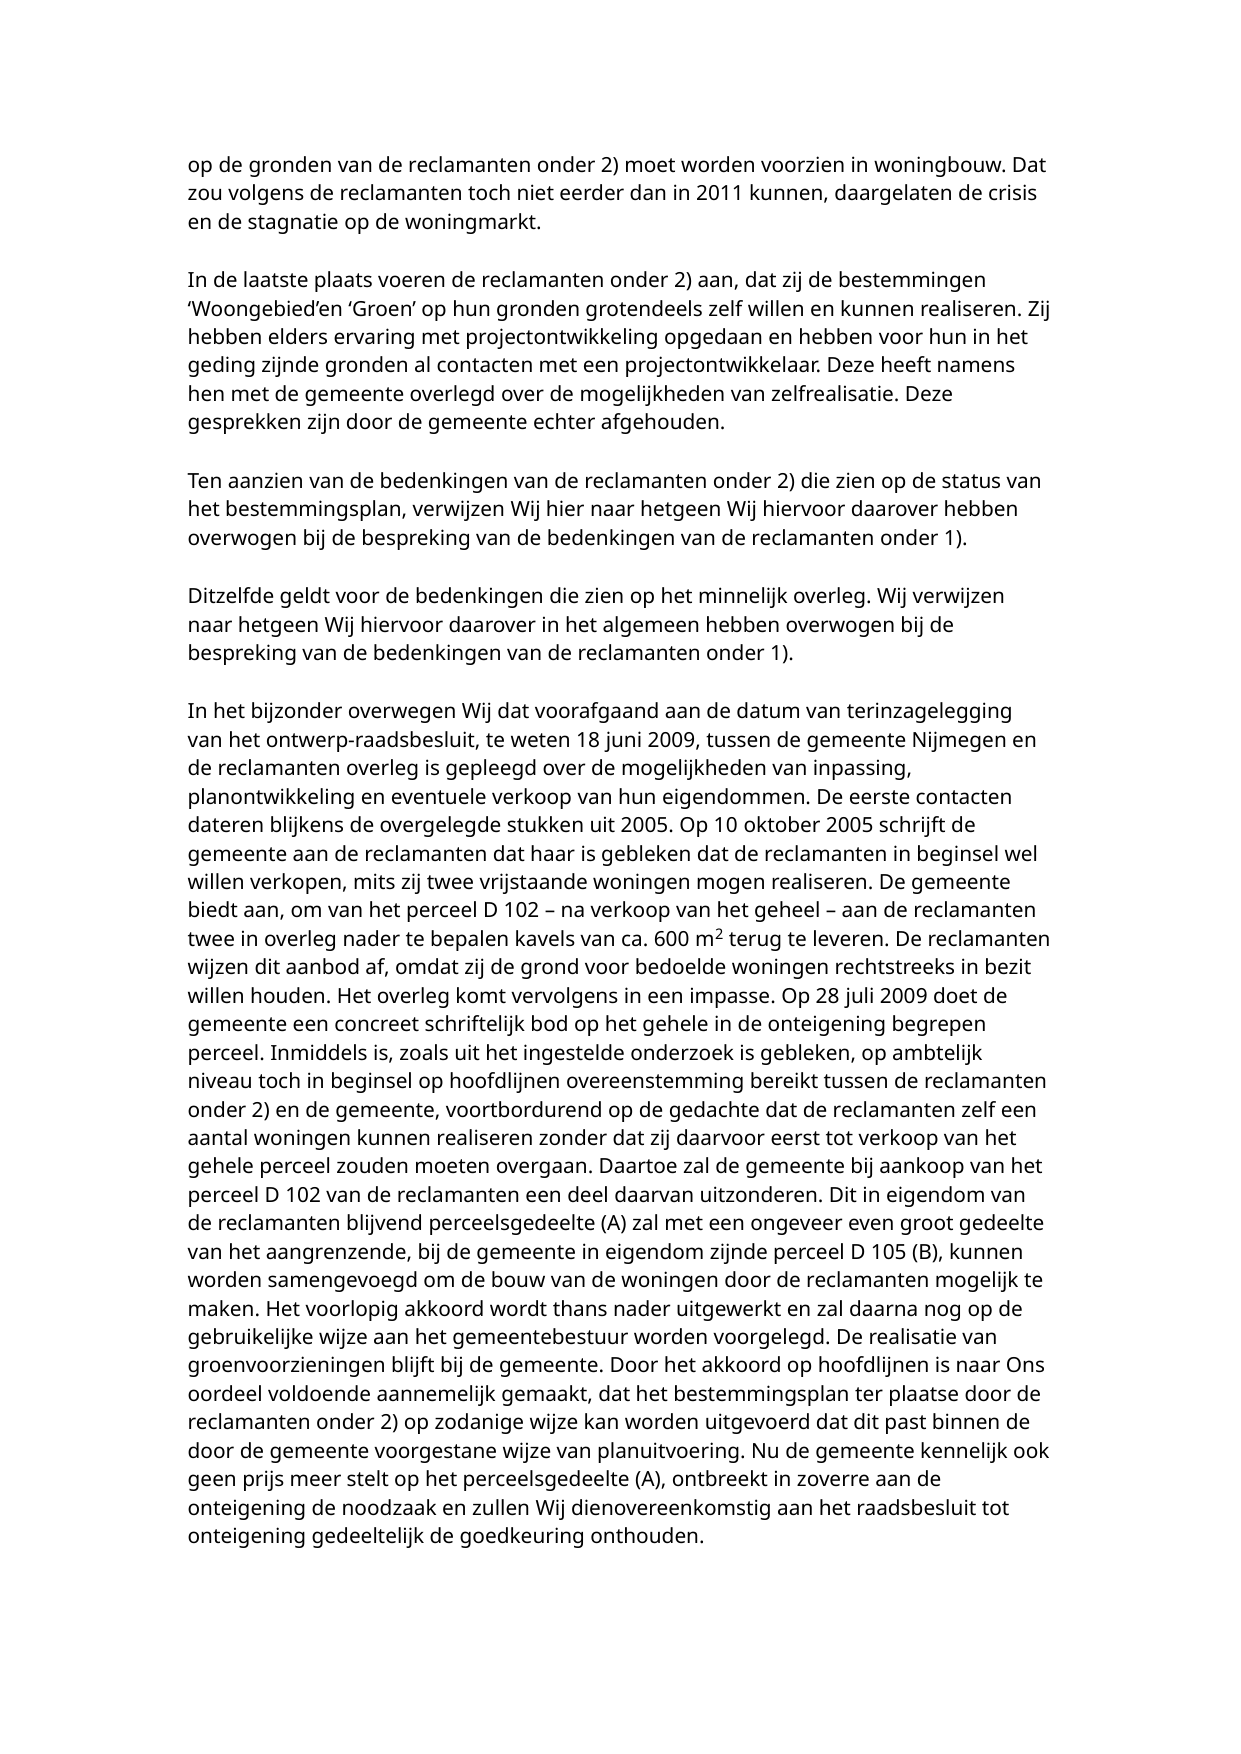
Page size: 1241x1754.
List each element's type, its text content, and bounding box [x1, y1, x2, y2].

text op de gronden van de reclamanten onder 2) moet worden voorzien in woningbouw. Dat zou volgens de reclamanten toch niet eerder dan in 2011 kunnen, daargelaten de crisis en de stagnatie op de woningmarkt. [187, 150, 1053, 235]
text Ten aanzien van de bedenkingen van de reclamanten onder 2) die zien op de status van het bestemmingsplan, verwijzen Wij hier naar hetgeen Wij hiervoor daarover hebben overwogen bij de bespreking van de bedenkingen van de reclamanten onder 1). [187, 466, 1053, 551]
text In het bijzonder overwegen Wij dat voorafgaand aan de datum van terinzagelegging van het ontwerp-raadsbesluit, te weten 18 juni 2009, tussen de gemeente Nijmegen en de reclamanten overleg is gepleegd over de mogelijkheden van inpassing, planontwikkeling en eventuele verkoop van hun eigendommen. De eerste contacten dateren blijkens de overgelegde stukken uit 2005. Op 10 oktober 2005 schrijft de gemeente aan de reclamanten dat haar is gebleken dat de reclamanten in beginsel wel willen verkopen, mits zij twee vrijstaande woningen mogen realiseren. De gemeente biedt aan, om van het perceel D 102 – na verkoop van het geheel – aan de reclamanten twee in overleg nader te bepalen kavels van ca. 600 m2 terug te leveren. De reclamanten wijzen dit aanbod af, omdat zij de grond voor bedoelde woningen rechtstreeks in bezit willen houden. Het overleg komt vervolgens in een impasse. Op 28 juli 2009 doet de gemeente een concreet schriftelijk bod op het gehele in de onteigening begrepen perceel. Inmiddels is, zoals uit het ingestelde onderzoek is gebleken, op ambtelijk niveau toch in beginsel op hoofdlijnen overeenstemming bereikt tussen de reclamanten onder 2) en de gemeente, voortbordurend op de gedachte dat de reclamanten zelf een aantal woningen kunnen realiseren zonder dat zij daarvoor eerst tot verkoop van het gehele perceel zouden moeten overgaan. Daartoe zal de gemeente bij aankoop van het perceel D 102 van de reclamanten een deel daarvan uitzonderen. Dit in eigendom van de reclamanten blijvend perceelsgedeelte (A) zal met een ongeveer even groot gedeelte van het aangrenzende, bij de gemeente in eigendom zijnde perceel D 105 (B), kunnen worden samengevoegd om de bouw van de woningen door de reclamanten mogelijk te maken. Het voorlopig akkoord wordt thans nader uitgewerkt en zal daarna nog op de gebruikelijke wijze aan het gemeentebestuur worden voorgelegd. De realisatie van groenvoorzieningen blijft bij de gemeente. Door het akkoord op hoofdlijnen is naar Ons oordeel voldoende aannemelijk gemaakt, dat het bestemmingsplan ter plaatse door de reclamanten onder 2) op zodanige wijze kan worden uitgevoerd dat dit past binnen de door de gemeente voorgestane wijze van planuitvoering. Nu de gemeente kennelijk ook geen prijs meer stelt op het perceelsgedeelte (A), ontbreekt in zoverre aan de onteigening de noodzaak en zullen Wij dienovereenkomstig aan het raadsbesluit tot onteigening gedeeltelijk de goedkeuring onthouden. [187, 697, 1053, 1550]
text In de laatste plaats voeren de reclamanten onder 2) aan, dat zij de bestemmingen ‘Woongebied’en ‘Groen’ op hun gronden grotendeels zelf willen en kunnen realiseren. Zij hebben elders ervaring met projectontwikkeling opgedaan en hebben voor hun in het geding zijnde gronden al contacten met een projectontwikkelaar. Deze heeft namens hen met de gemeente overlegd over de mogelijkheden van zelfrealisatie. Deze gesprekken zijn door de gemeente echter afgehouden. [187, 265, 1053, 436]
text Ditzelfde geldt voor de bedenkingen die zien op het minnelijk overleg. Wij verwijzen naar hetgeen Wij hiervoor daarover in het algemeen hebben overwogen bij de bespreking van de bedenkingen van de reclamanten onder 1). [187, 581, 1053, 667]
